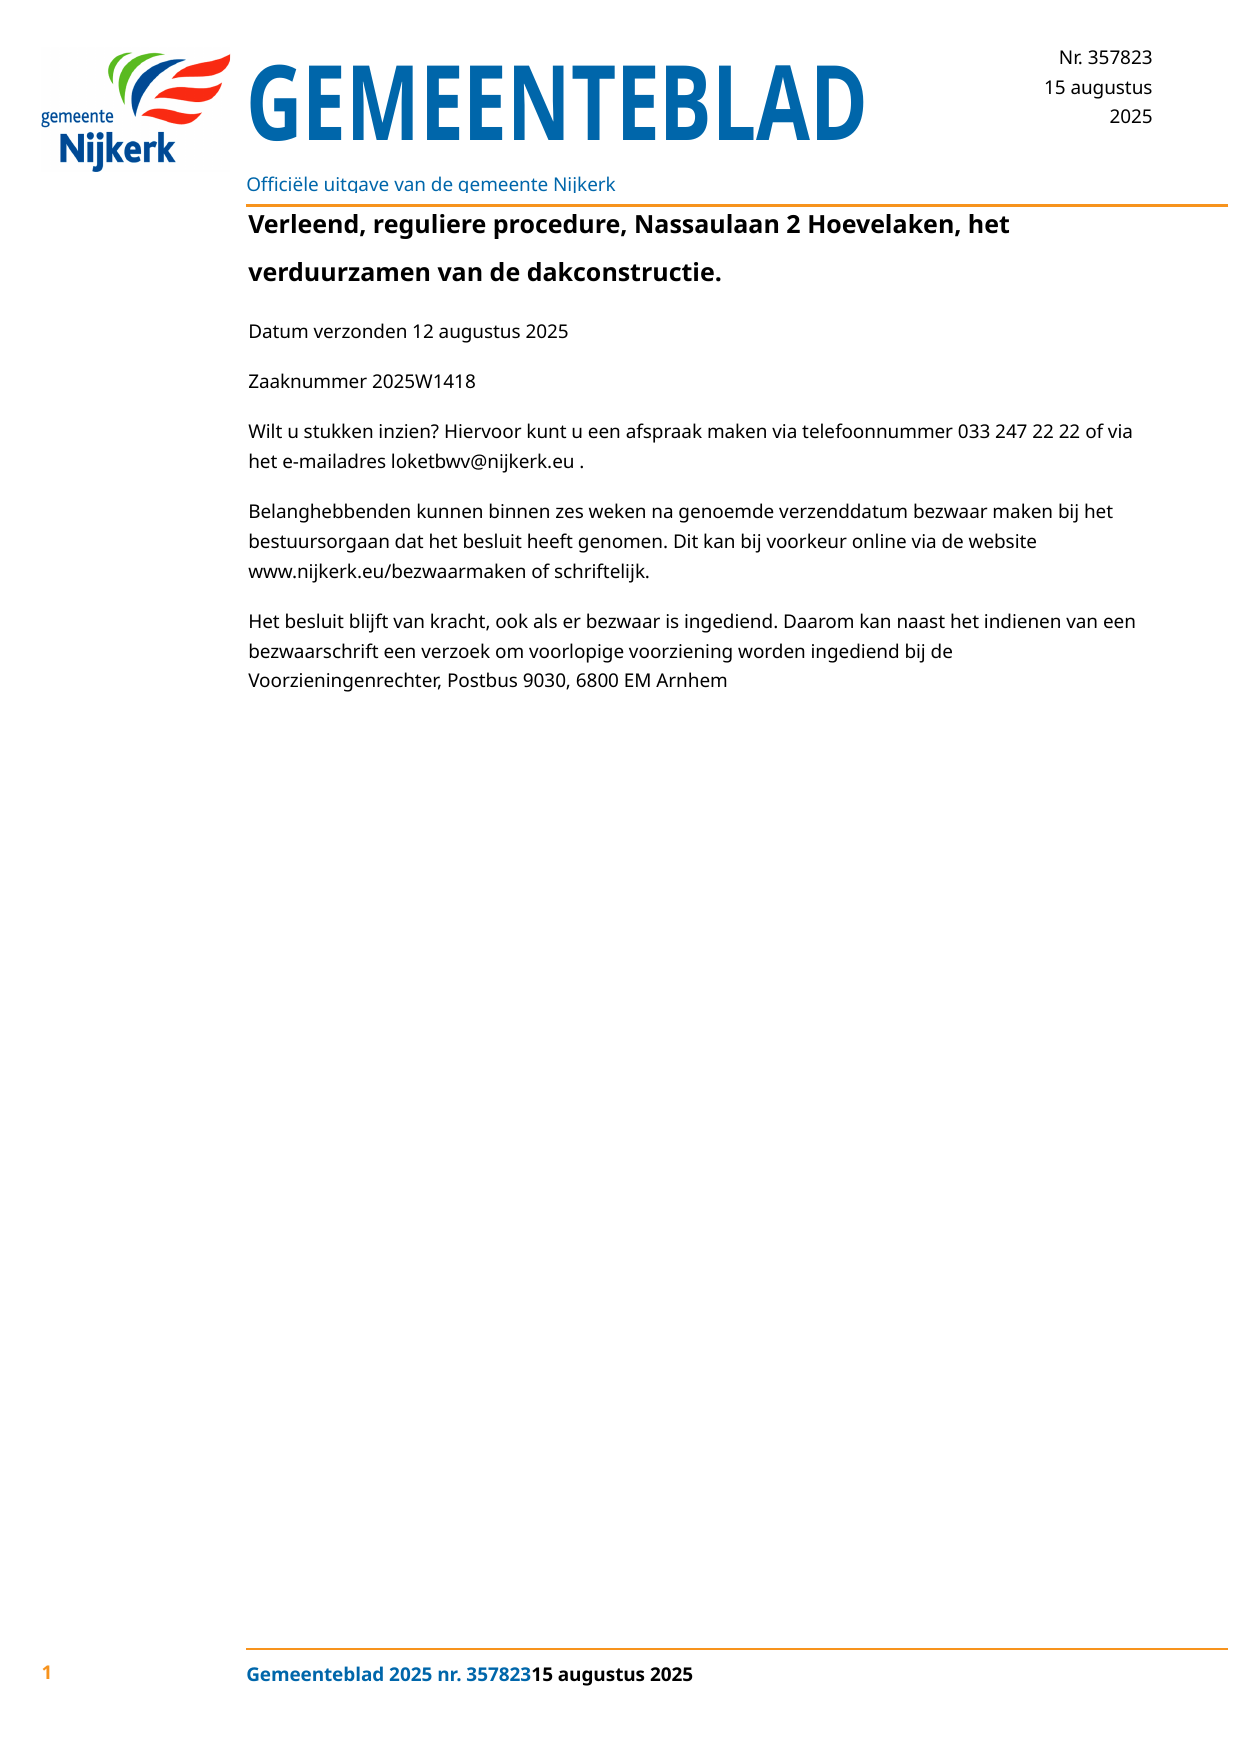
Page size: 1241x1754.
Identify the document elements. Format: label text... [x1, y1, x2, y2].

text Verleend, reguliere procedure, Nassaulaan 2 Hoevelaken, het verduurzamen van de dakconstructie. [248, 207, 1152, 288]
text Belanghebbenden kunnen binnen zes weken na genoemde verzenddatum bezwaar maken bij het bestuursorgaan dat het besluit heeft genomen. Dit kan bij voorkeur online via de website www.nijkerk.eu/bezwaarmaken of schriftelijk. [248, 499, 1152, 584]
picture [41, 47, 231, 172]
text Wilt u stukken inzien? Hiervoor kunt u een afspraak maken via telefoonnummer 033 247 22 22 of via het e-mailadres loketbwv@nijkerk.eu . [248, 419, 1152, 474]
text Datum verzonden 12 augustus 2025 [248, 318, 1152, 344]
text Zaaknummer 2025W1418 [248, 368, 1152, 394]
text Het besluit blijft van kracht, ook als er bezwaar is ingediend. Daarom kan naast het indienen van een bezwaarschrift een verzoek om voorlopige voorziening worden ingediend bij de Voorzieningenrechter, Postbus 9030, 6800 EM Arnhem [248, 608, 1152, 693]
